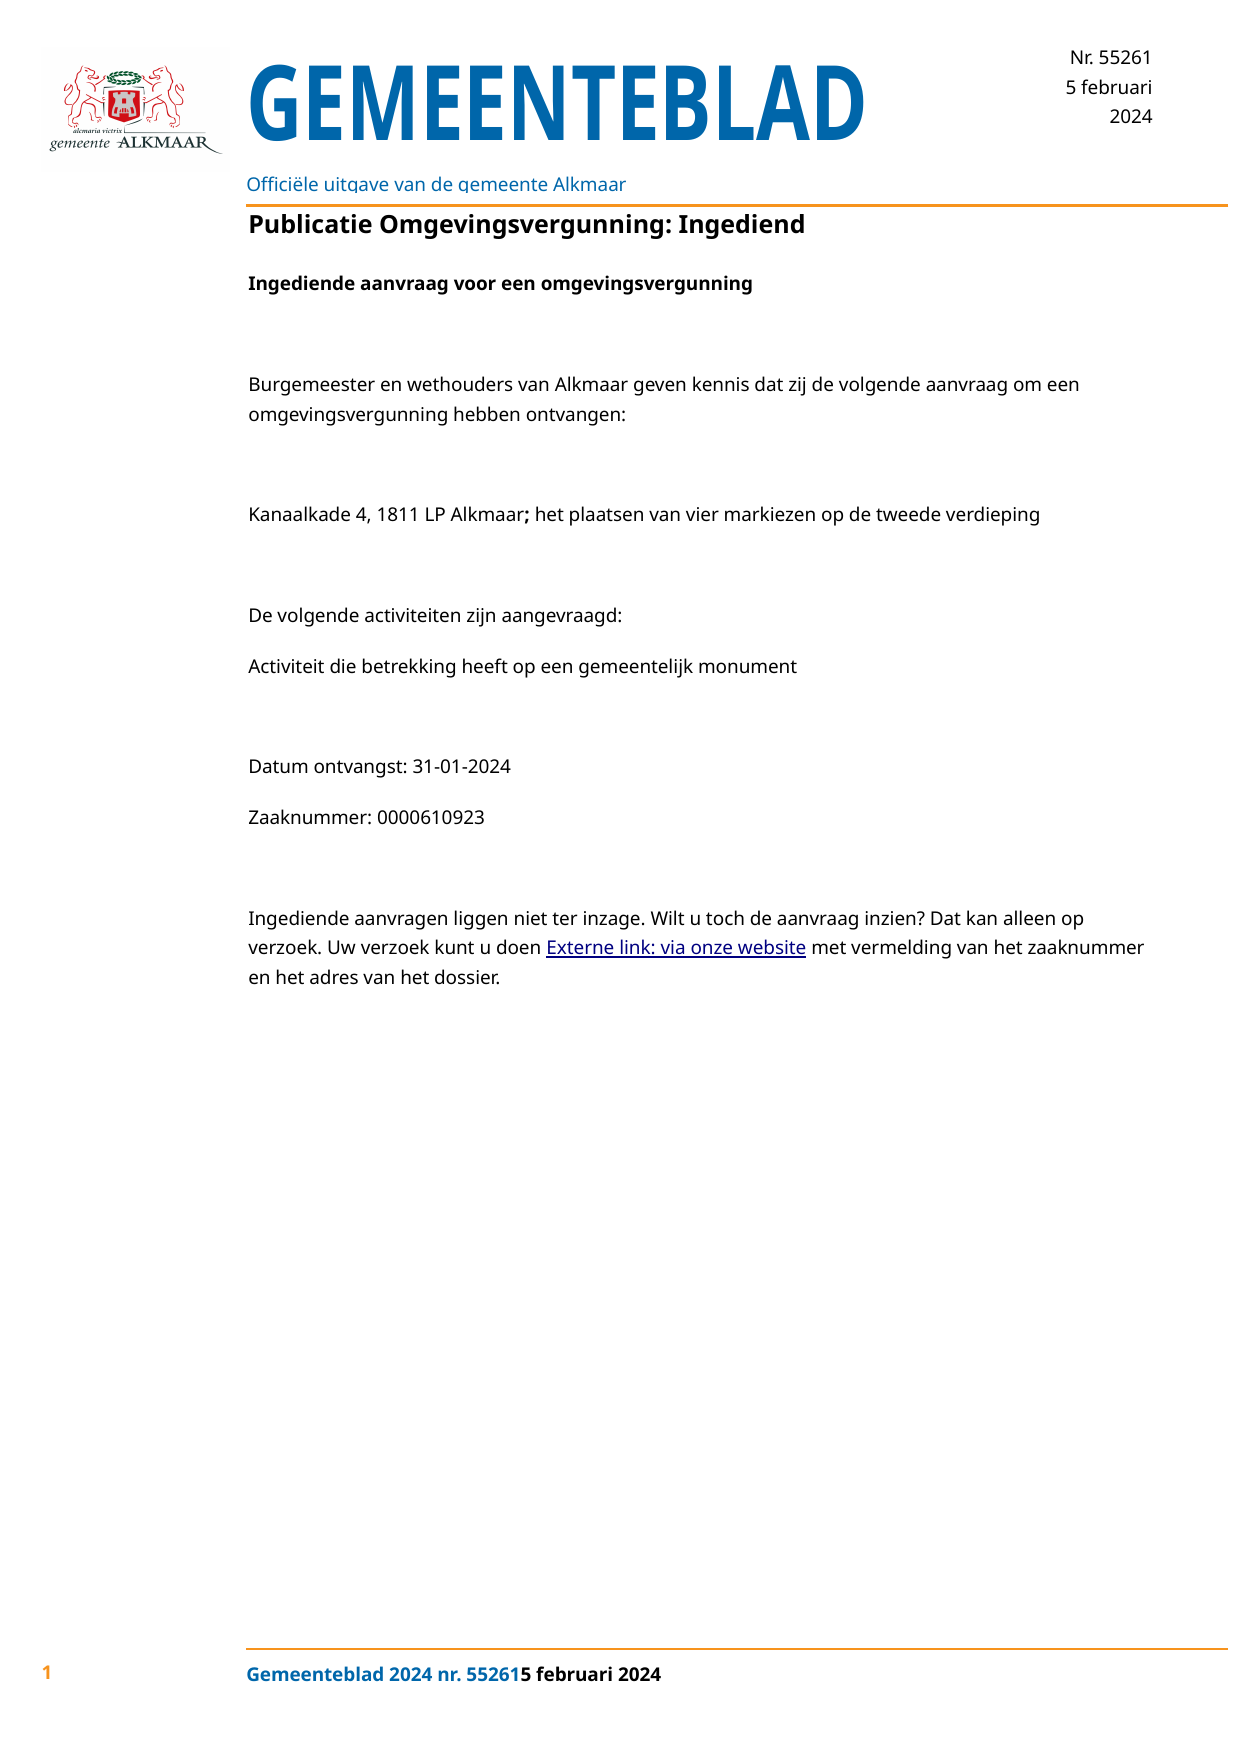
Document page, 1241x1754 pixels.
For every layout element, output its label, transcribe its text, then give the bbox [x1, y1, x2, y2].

text Zaaknummer: 0000610923 [248, 804, 1152, 830]
picture [41, 47, 231, 172]
text Ingediende aanvraag voor een omgevingsvergunning [248, 270, 1152, 296]
text Burgemeester en wethouders van Alkmaar geven kennis dat zij de volgende aanvraag om een omgevingsvergunning hebben ontvangen: [248, 371, 1152, 426]
text Publicatie Omgevingsvergunning: Ingediend [248, 207, 1152, 241]
text Datum ontvangst: 31-01-2024 [248, 754, 1152, 779]
text Activiteit die betrekking heeft op een gemeentelijk monument [248, 653, 1152, 678]
text Kanaalkade 4, 1811 LP Alkmaar; het plaatsen van vier markiezen op de tweede verdieping [248, 502, 1152, 527]
text De volgende activiteiten zijn aangevraagd: [248, 602, 1152, 628]
text Ingediende aanvragen liggen niet ter inzage. Wilt u toch de aanvraag inzien? Dat kan alleen op verzoek. Uw verzoek kunt u doen Externe link: via onze website met vermelding van het zaaknummer en het adres van het dossier. [248, 905, 1152, 990]
